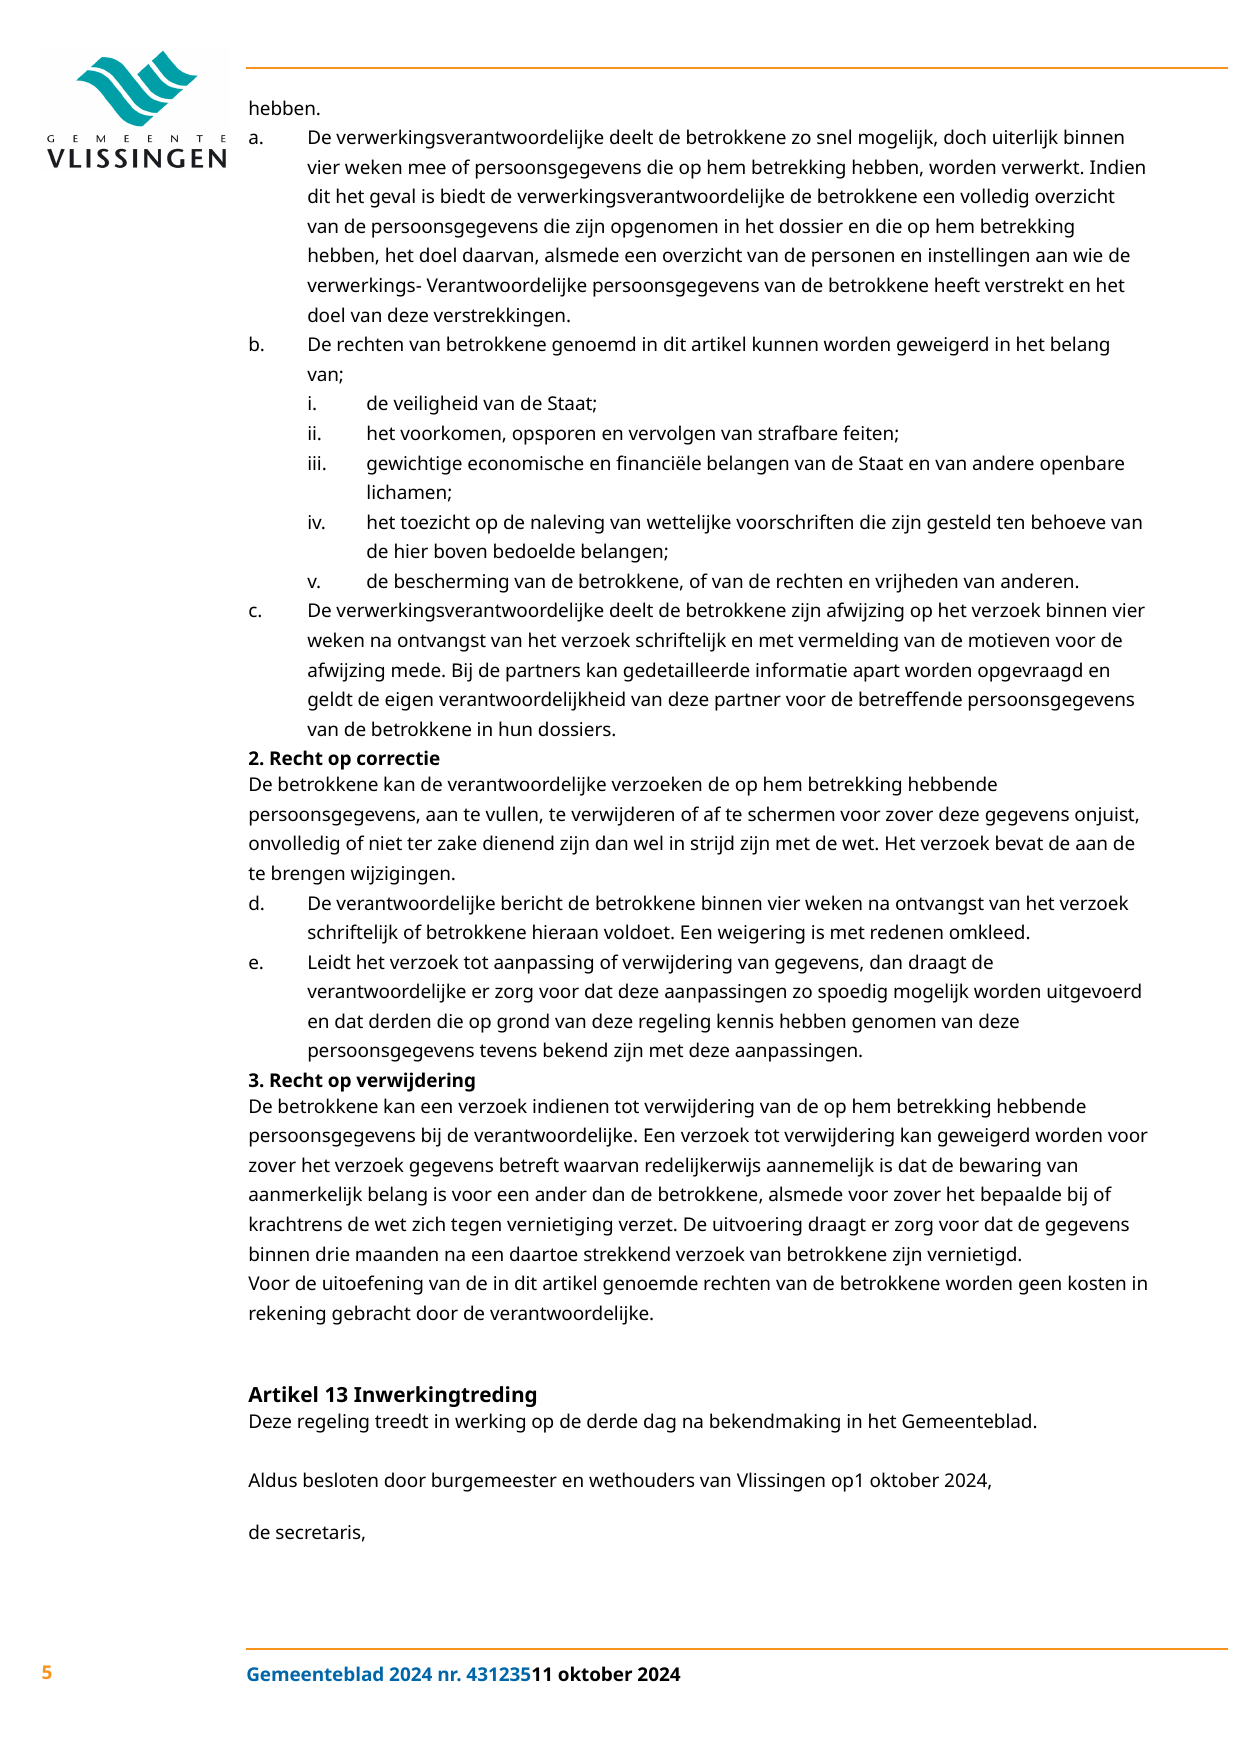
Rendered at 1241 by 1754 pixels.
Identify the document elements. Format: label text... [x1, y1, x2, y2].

text 2. Recht op correctie [248, 746, 1152, 771]
list De verantwoordelijke bericht de betrokkene binnen vier weken na ontvangst van het verzoek schriftelijk of betrokkene hieraan voldoet. Een weigering is met redenen omkleed. [248, 890, 1152, 945]
list De rechten van betrokkene genoemd in dit artikel kunnen worden geweigerd in het belang van; [248, 331, 1152, 387]
picture [41, 47, 231, 172]
list het toezicht op de naleving van wettelijke voorschriften die zijn gesteld ten behoeve van de hier boven bedoelde belangen; [307, 509, 1152, 564]
list de veiligheid van de Staat; [307, 391, 1152, 416]
list de bescherming van de betrokkene, of van de rechten en vrijheden van anderen. [307, 568, 1152, 594]
text De betrokkene kan een verzoek indienen tot verwijdering van de op hem betrekking hebbende persoonsgegevens bij de verantwoordelijke. Een verzoek tot verwijdering kan geweigerd worden voor zover het verzoek gegevens betreft waarvan redelijkerwijs aannemelijk is dat de bewaring van aanmerkelijk belang is voor een ander dan de betrokkene, alsmede voor zover het bepaalde bij of krachtrens de wet zich tegen vernietiging verzet. De uitvoering draagt er zorg voor dat de gegevens binnen drie maanden na een daartoe strekkend verzoek van betrokkene zijn vernietigd. [248, 1093, 1152, 1267]
text Aldus besloten door burgemeester en wethouders van Vlissingen op1 oktober 2024, [248, 1468, 1152, 1493]
list De verwerkingsverantwoordelijke deelt de betrokkene zijn afwijzing op het verzoek binnen vier weken na ontvangst van het verzoek schriftelijk en met vermelding van de motieven voor de afwijzing mede. Bij de partners kan gedetailleerde informatie apart worden opgevraagd en geldt de eigen verantwoordelijkheid van deze partner voor de betreﬀende persoonsgegevens van de betrokkene in hun dossiers. [248, 598, 1152, 742]
text Voor de uitoefening van de in dit artikel genoemde rechten van de betrokkene worden geen kosten in rekening gebracht door de verantwoordelijke. [248, 1270, 1152, 1326]
list De verwerkingsverantwoordelijke deelt de betrokkene zo snel mogelijk, doch uiterlijk binnen vier weken mee of persoonsgegevens die op hem betrekking hebben, worden verwerkt. Indien dit het geval is biedt de verwerkingsverantwoordelijke de betrokkene een volledig overzicht van de persoonsgegevens die zijn opgenomen in het dossier en die op hem betrekking hebben, het doel daarvan, alsmede een overzicht van de personen en instellingen aan wie de verwerkings- Verantwoordelijke persoonsgegevens van de betrokkene heeft verstrekt en het doel van deze verstrekkingen. [248, 124, 1152, 328]
list Leidt het verzoek tot aanpassing of verwijdering van gegevens, dan draagt de verantwoordelijke er zorg voor dat deze aanpassingen zo spoedig mogelijk worden uitgevoerd en dat derden die op grond van deze regeling kennis hebben genomen van deze persoonsgegevens tevens bekend zijn met deze aanpassingen. [248, 949, 1152, 1063]
text Deze regeling treedt in werking op de derde dag na bekendmaking in het Gemeenteblad. [248, 1408, 1152, 1434]
text hebben. [248, 95, 1152, 121]
text 3. Recht op verwijdering [248, 1067, 1152, 1093]
list gewichtige economische en ﬁnanciële belangen van de Staat en van andere openbare lichamen; [307, 450, 1152, 505]
text Artikel 13 Inwerkingtreding [248, 1380, 1152, 1408]
text de secretaris, [248, 1519, 1152, 1545]
list het voorkomen, opsporen en vervolgen van strafbare feiten; [307, 420, 1152, 446]
text De betrokkene kan de verantwoordelijke verzoeken de op hem betrekking hebbende persoonsgegevens, aan te vullen, te verwijderen of af te schermen voor zover deze gegevens onjuist, onvolledig of niet ter zake dienend zijn dan wel in strijd zijn met de wet. Het verzoek bevat de aan de te brengen wijzigingen. [248, 771, 1152, 886]
